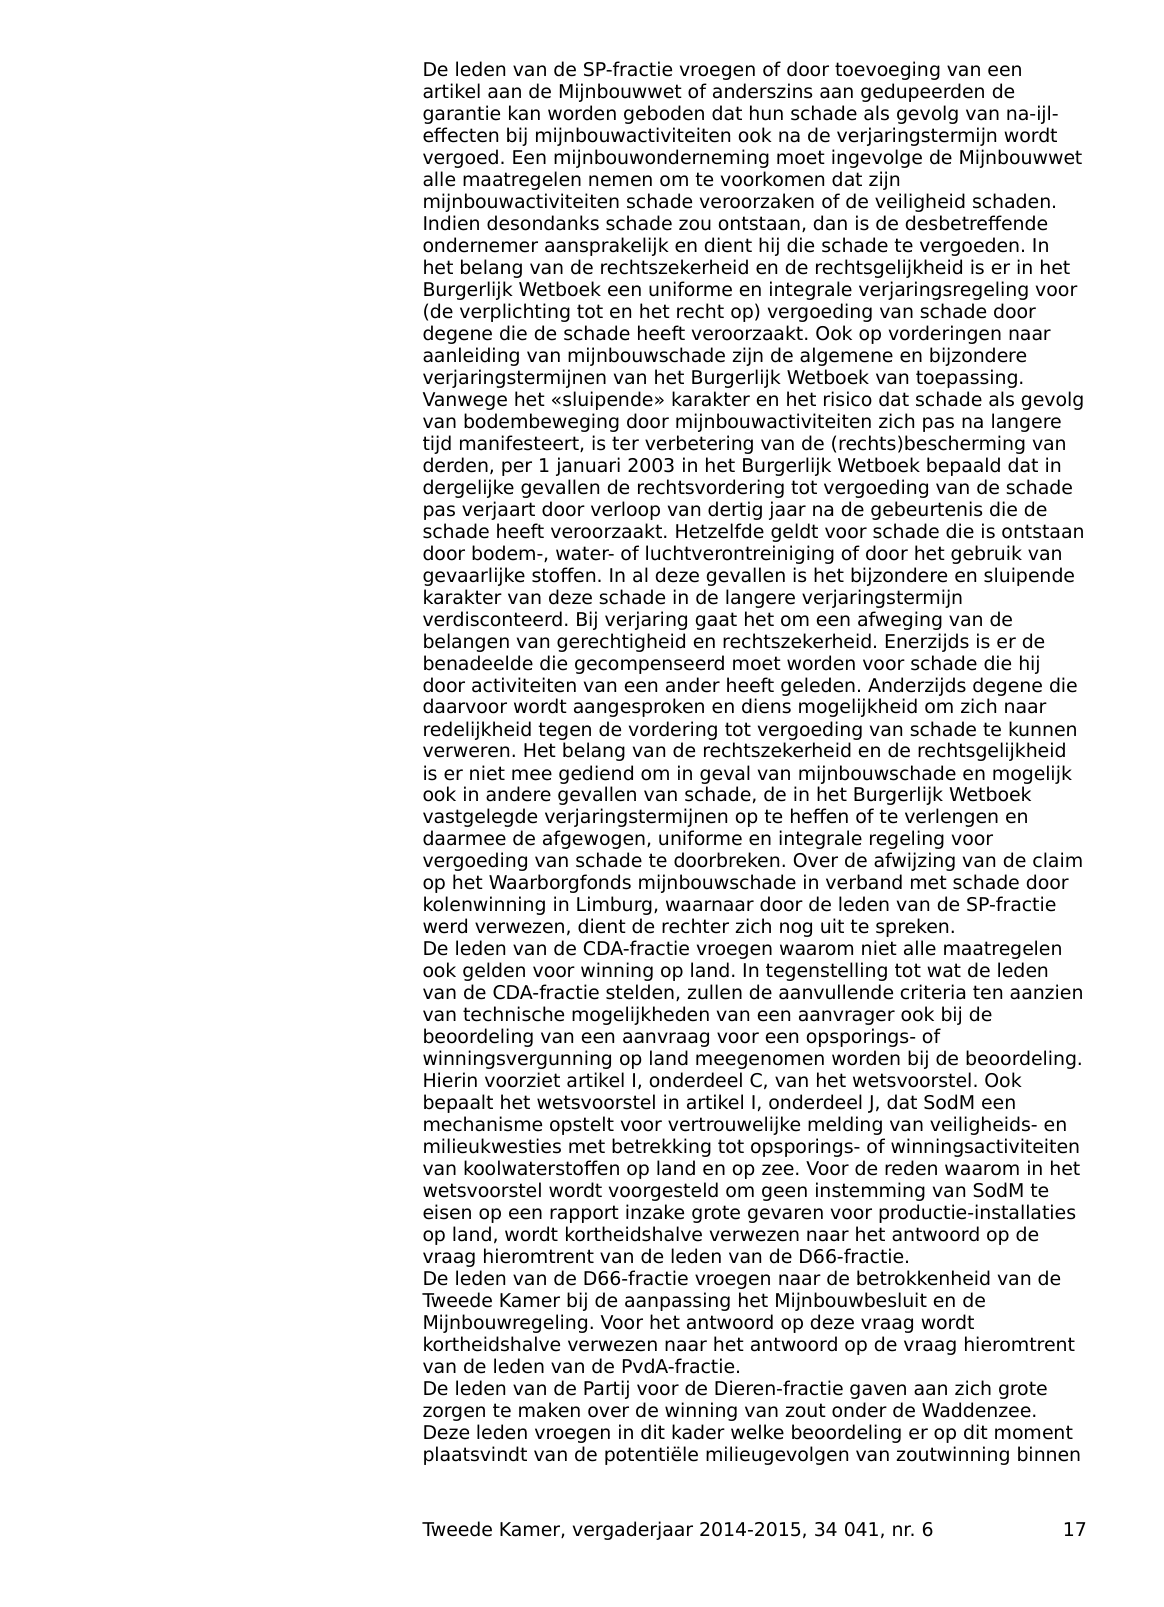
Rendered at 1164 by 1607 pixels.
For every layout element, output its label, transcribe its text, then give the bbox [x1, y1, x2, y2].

text De leden van de D66-fractie vroegen naar de betrokkenheid van de Tweede Kamer bij de aanpassing het Mijnbouwbesluit en de Mijnbouwregeling. Voor het antwoord op deze vraag wordt kortheidshalve verwezen naar het antwoord op de vraag hieromtrent van de leden van de PvdA-fractie. [422, 1268, 1087, 1378]
text De leden van de SP-fractie vroegen of door toevoeging van een artikel aan de Mijnbouwwet of anderszins aan gedupeerden de garantie kan worden geboden dat hun schade als gevolg van na-ijl-effecten bij mijnbouwactiviteiten ook na de verjaringstermijn wordt vergoed. Een mijnbouwonderneming moet ingevolge de Mijnbouwwet alle maatregelen nemen om te voorkomen dat zijn mijnbouwactiviteiten schade veroorzaken of de veiligheid schaden. Indien desondanks schade zou ontstaan, dan is de desbetreffende ondernemer aansprakelijk en dient hij die schade te vergoeden. In het belang van de rechtszekerheid en de rechtsgelijkheid is er in het Burgerlijk Wetboek een uniforme en integrale verjaringsregeling voor (de verplichting tot en het recht op) vergoeding van schade door degene die de schade heeft veroorzaakt. Ook op vorderingen naar aanleiding van mijnbouwschade zijn de algemene en bijzondere verjaringstermijnen van het Burgerlijk Wetboek van toepassing. Vanwege het «sluipende» karakter en het risico dat schade als gevolg van bodembeweging door mijnbouwactiviteiten zich pas na langere tijd manifesteert, is ter verbetering van de (rechts)bescherming van derden, per 1 januari 2003 in het Burgerlijk Wetboek bepaald dat in dergelijke gevallen de rechtsvordering tot vergoeding van de schade pas verjaart door verloop van dertig jaar na de gebeurtenis die de schade heeft veroorzaakt. Hetzelfde geldt voor schade die is ontstaan door bodem-, water- of luchtverontreiniging of door het gebruik van gevaarlijke stoffen. In al deze gevallen is het bijzondere en sluipende karakter van deze schade in de langere verjaringstermijn verdisconteerd. Bij verjaring gaat het om een afweging van de belangen van gerechtigheid en rechtszekerheid. Enerzijds is er de benadeelde die gecompenseerd moet worden voor schade die hij door activiteiten van een ander heeft geleden. Anderzijds degene die daarvoor wordt aangesproken en diens mogelijkheid om zich naar redelijkheid tegen de vordering tot vergoeding van schade te kunnen verweren. Het belang van de rechtszekerheid en de rechtsgelijkheid is er niet mee gediend om in geval van mijnbouwschade en mogelijk ook in andere gevallen van schade, de in het Burgerlijk Wetboek vastgelegde verjaringstermijnen op te heffen of te verlengen en daarmee de afgewogen, uniforme en integrale regeling voor vergoeding van schade te doorbreken. Over de afwijzing van de claim op het Waarborgfonds mijnbouwschade in verband met schade door kolenwinning in Limburg, waarnaar door de leden van de SP-fractie werd verwezen, dient de rechter zich nog uit te spreken. [422, 59, 1087, 938]
text De leden van de CDA-fractie vroegen waarom niet alle maatregelen ook gelden voor winning op land. In tegenstelling tot wat de leden van de CDA-fractie stelden, zullen de aanvullende criteria ten aanzien van technische mogelijkheden van een aanvrager ook bij de beoordeling van een aanvraag voor een opsporings- of winningsvergunning op land meegenomen worden bij de beoordeling. Hierin voorziet artikel I, onderdeel C, van het wetsvoorstel. Ook bepaalt het wetsvoorstel in artikel I, onderdeel J, dat SodM een mechanisme opstelt voor vertrouwelijke melding van veiligheids- en milieukwesties met betrekking tot opsporings- of winningsactiviteiten van koolwaterstoffen op land en op zee. Voor de reden waarom in het wetsvoorstel wordt voorgesteld om geen instemming van SodM te eisen op een rapport inzake grote gevaren voor productie-installaties op land, wordt kortheidshalve verwezen naar het antwoord op de vraag hieromtrent van de leden van de D66-fractie. [422, 938, 1087, 1268]
text De leden van de Partij voor de Dieren-fractie gaven aan zich grote zorgen te maken over de winning van zout onder de Waddenzee. Deze leden vroegen in dit kader welke beoordeling er op dit moment plaatsvindt van de potentiële milieugevolgen van zoutwinning binnen [422, 1378, 1087, 1466]
